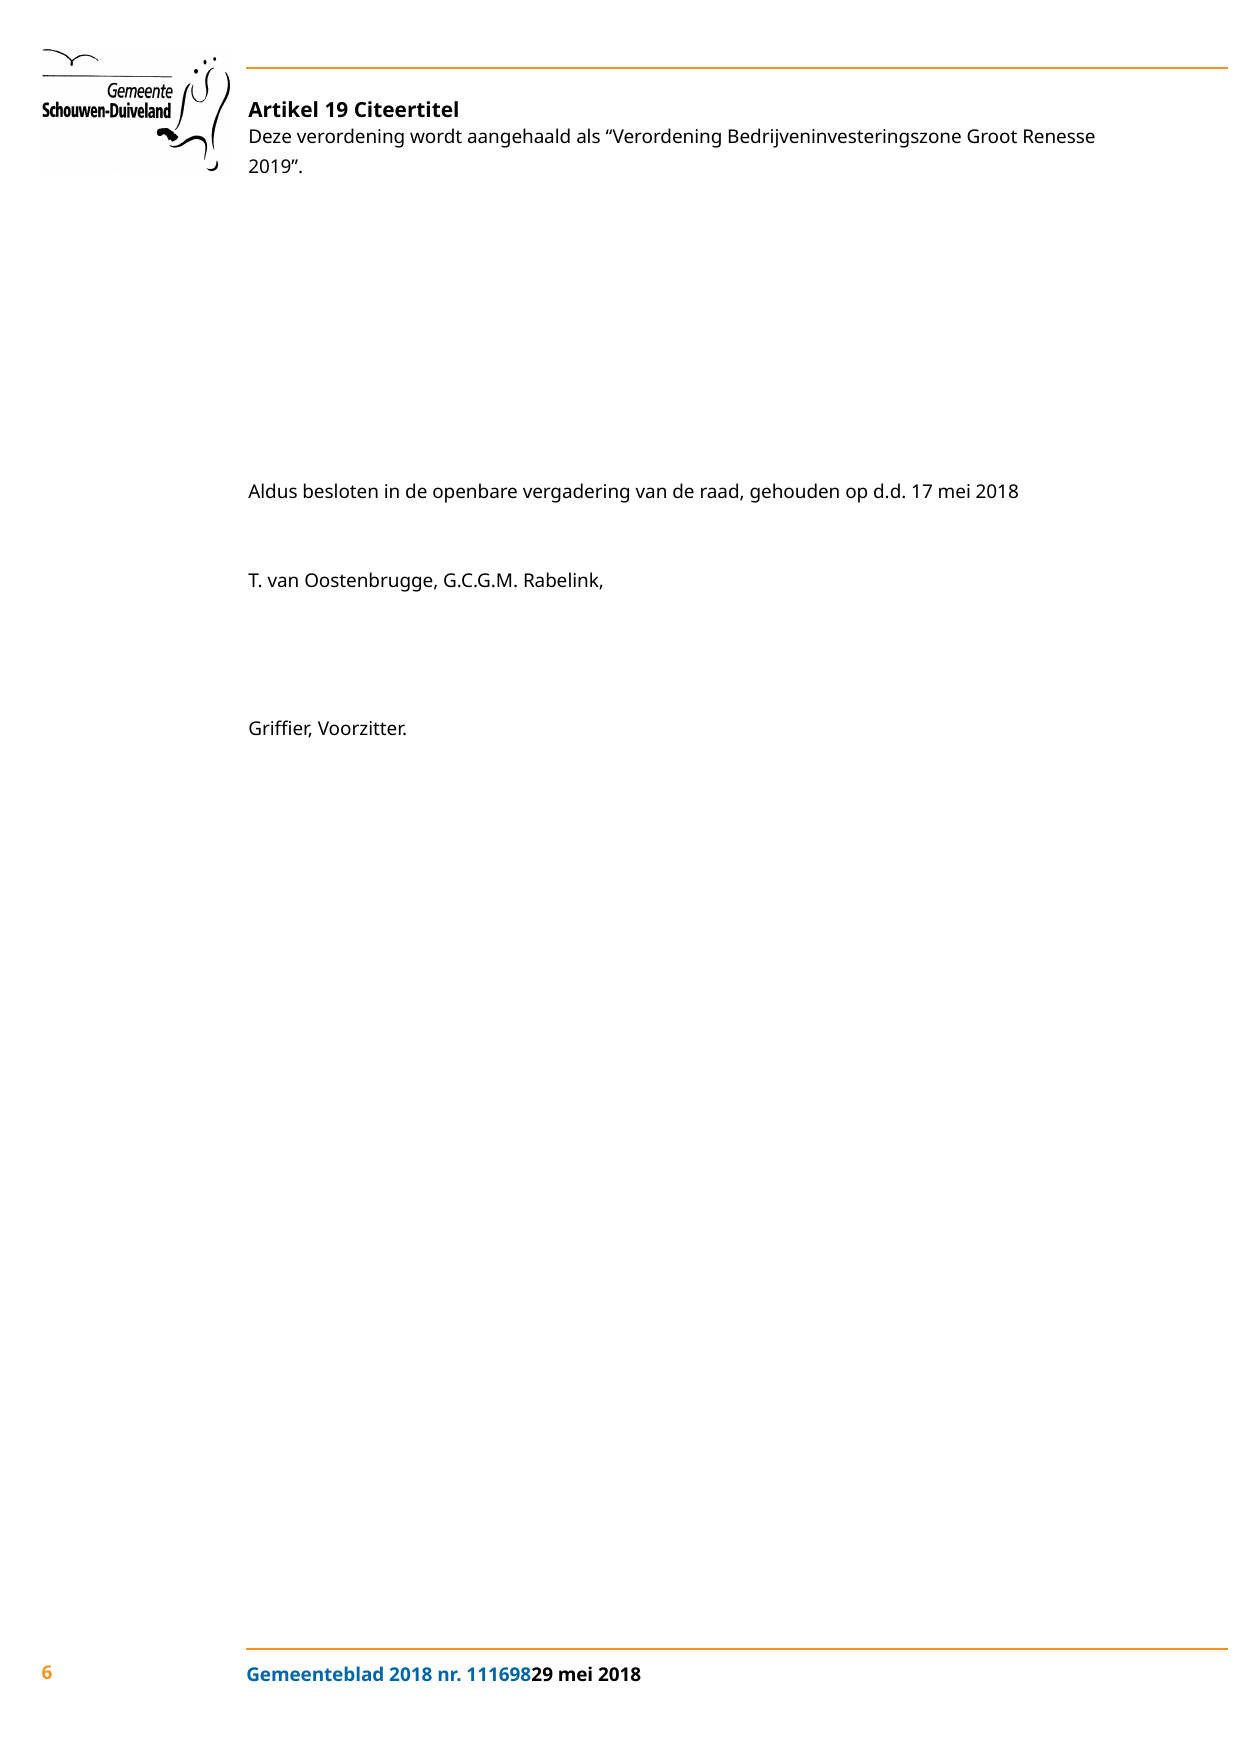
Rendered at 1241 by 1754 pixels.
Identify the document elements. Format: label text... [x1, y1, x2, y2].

text Griffier, Voorzitter. [248, 715, 1152, 741]
picture [41, 47, 231, 172]
text Artikel 19 Citeertitel [248, 95, 1152, 123]
text Aldus besloten in de openbare vergadering van de raad, gehouden op d.d. 17 mei 2018 [248, 478, 1152, 504]
text Deze verordening wordt aangehaald als “Verordening Bedrijveninvesteringszone Groot Renesse 2019”. [248, 123, 1152, 178]
text T. van Oostenbrugge, G.C.G.M. Rabelink, [248, 567, 1152, 593]
